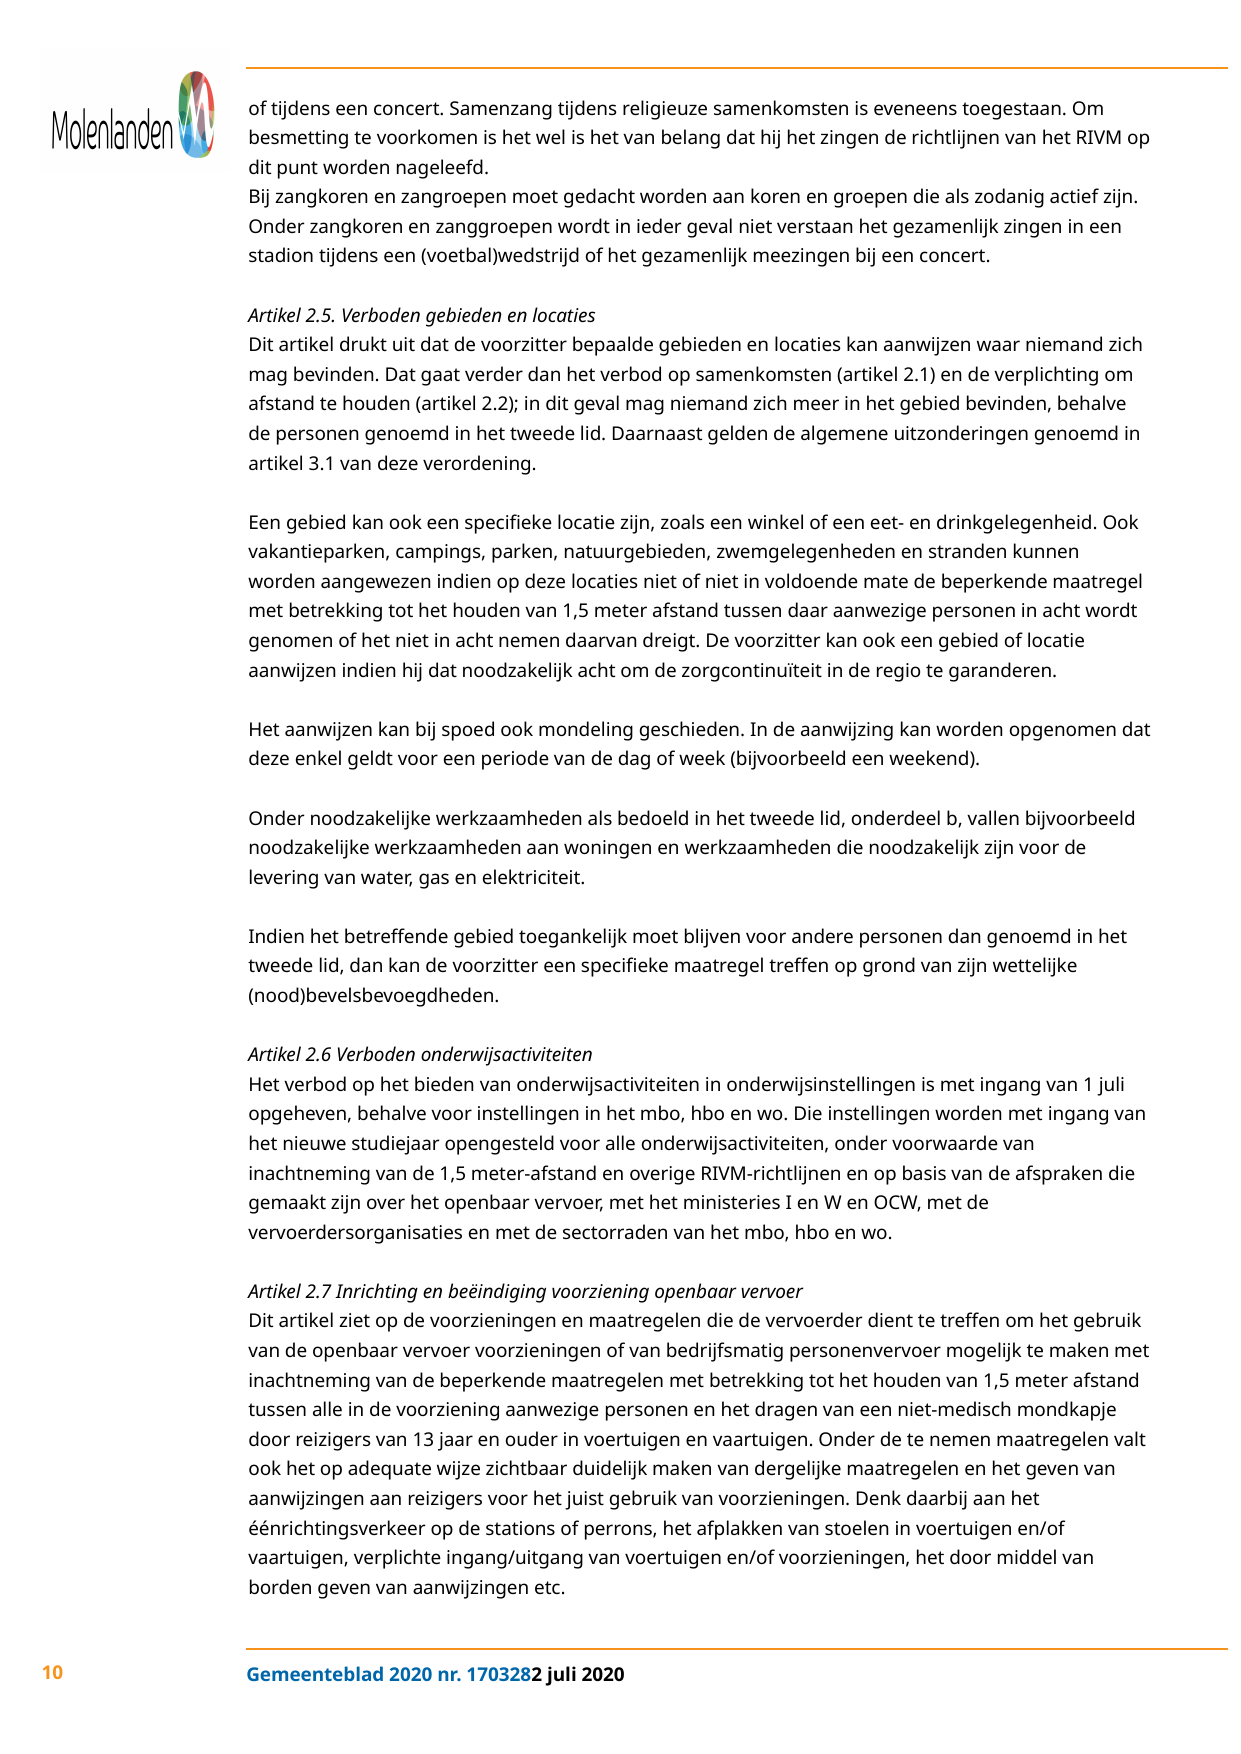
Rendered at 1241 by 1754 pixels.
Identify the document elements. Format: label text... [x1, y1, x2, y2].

text Dit artikel drukt uit dat de voorzitter bepaalde gebieden en locaties kan aanwijzen waar niemand zich mag bevinden. Dat gaat verder dan het verbod op samenkomsten (artikel 2.1) en de verplichting om afstand te houden (artikel 2.2); in dit geval mag niemand zich meer in het gebied bevinden, behalve de personen genoemd in het tweede lid. Daarnaast gelden de algemene uitzonderingen genoemd in artikel 3.1 van deze verordening. [248, 331, 1152, 476]
text Indien het betreffende gebied toegankelijk moet blijven voor andere personen dan genoemd in het tweede lid, dan kan de voorzitter een specifieke maatregel treffen op grond van zijn wettelijke (nood)bevelsbevoegdheden. [248, 923, 1152, 1008]
text Dit artikel ziet op de voorzieningen en maatregelen die de vervoerder dient te treffen om het gebruik van de openbaar vervoer voorzieningen of van bedrijfsmatig personenvervoer mogelijk te maken met inachtneming van de beperkende maatregelen met betrekking tot het houden van 1,5 meter afstand tussen alle in de voorziening aanwezige personen en het dragen van een niet-medisch mondkapje door reizigers van 13 jaar en ouder in voertuigen en vaartuigen. Onder de te nemen maatregelen valt ook het op adequate wijze zichtbaar duidelijk maken van dergelijke maatregelen en het geven van aanwijzingen aan reizigers voor het juist gebruik van voorzieningen. Denk daarbij aan het éénrichtingsverkeer op de stations of perrons, het afplakken van stoelen in voertuigen en/of vaartuigen, verplichte ingang/uitgang van voertuigen en/of voorzieningen, het door middel van borden geven van aanwijzingen etc. [248, 1308, 1152, 1600]
text Artikel 2.5. Verboden gebieden en locaties [248, 302, 1152, 328]
text Het verbod op het bieden van onderwijsactiviteiten in onderwijsinstellingen is met ingang van 1 juli opgeheven, behalve voor instellingen in het mbo, hbo en wo. Die instellingen worden met ingang van het nieuwe studiejaar opengesteld voor alle onderwijsactiviteiten, onder voorwaarde van inachtneming van de 1,5 meter-afstand en overige RIVM-richtlijnen en op basis van de afspraken die gemaakt zijn over het openbaar vervoer, met het ministeries I en W en OCW, met de vervoerdersorganisaties en met de sectorraden van het mbo, hbo en wo. [248, 1071, 1152, 1245]
text Bij zangkoren en zangroepen moet gedacht worden aan koren en groepen die als zodanig actief zijn. Onder zangkoren en zanggroepen wordt in ieder geval niet verstaan het gezamenlijk zingen in een stadion tijdens een (voetbal)wedstrijd of het gezamenlijk meezingen bij een concert. [248, 183, 1152, 268]
text of tijdens een concert. Samenzang tijdens religieuze samenkomsten is eveneens toegestaan. Om besmetting te voorkomen is het wel is het van belang dat hij het zingen de richtlijnen van het RIVM op dit punt worden nageleefd. [248, 95, 1152, 180]
text Onder noodzakelijke werkzaamheden als bedoeld in het tweede lid, onderdeel b, vallen bijvoorbeeld noodzakelijke werkzaamheden aan woningen en werkzaamheden die noodzakelijk zijn voor de levering van water, gas en elektriciteit. [248, 805, 1152, 890]
text Het aanwijzen kan bij spoed ook mondeling geschieden. In de aanwijzing kan worden opgenomen dat deze enkel geldt voor een periode van de dag of week (bijvoorbeeld een weekend). [248, 716, 1152, 771]
text Artikel 2.6 Verboden onderwijsactiviteiten [248, 1041, 1152, 1067]
text Een gebied kan ook een specifieke locatie zijn, zoals een winkel of een eet- en drinkgelegenheid. Ook vakantieparken, campings, parken, natuurgebieden, zwemgelegenheden en stranden kunnen worden aangewezen indien op deze locaties niet of niet in voldoende mate de beperkende maatregel met betrekking tot het houden van 1,5 meter afstand tussen daar aanwezige personen in acht wordt genomen of het niet in acht nemen daarvan dreigt. De voorzitter kan ook een gebied of locatie aanwijzen indien hij dat noodzakelijk acht om de zorgcontinuïteit in de regio te garanderen. [248, 509, 1152, 683]
picture [41, 47, 231, 172]
text Artikel 2.7 Inrichting en beëindiging voorziening openbaar vervoer [248, 1278, 1152, 1304]
